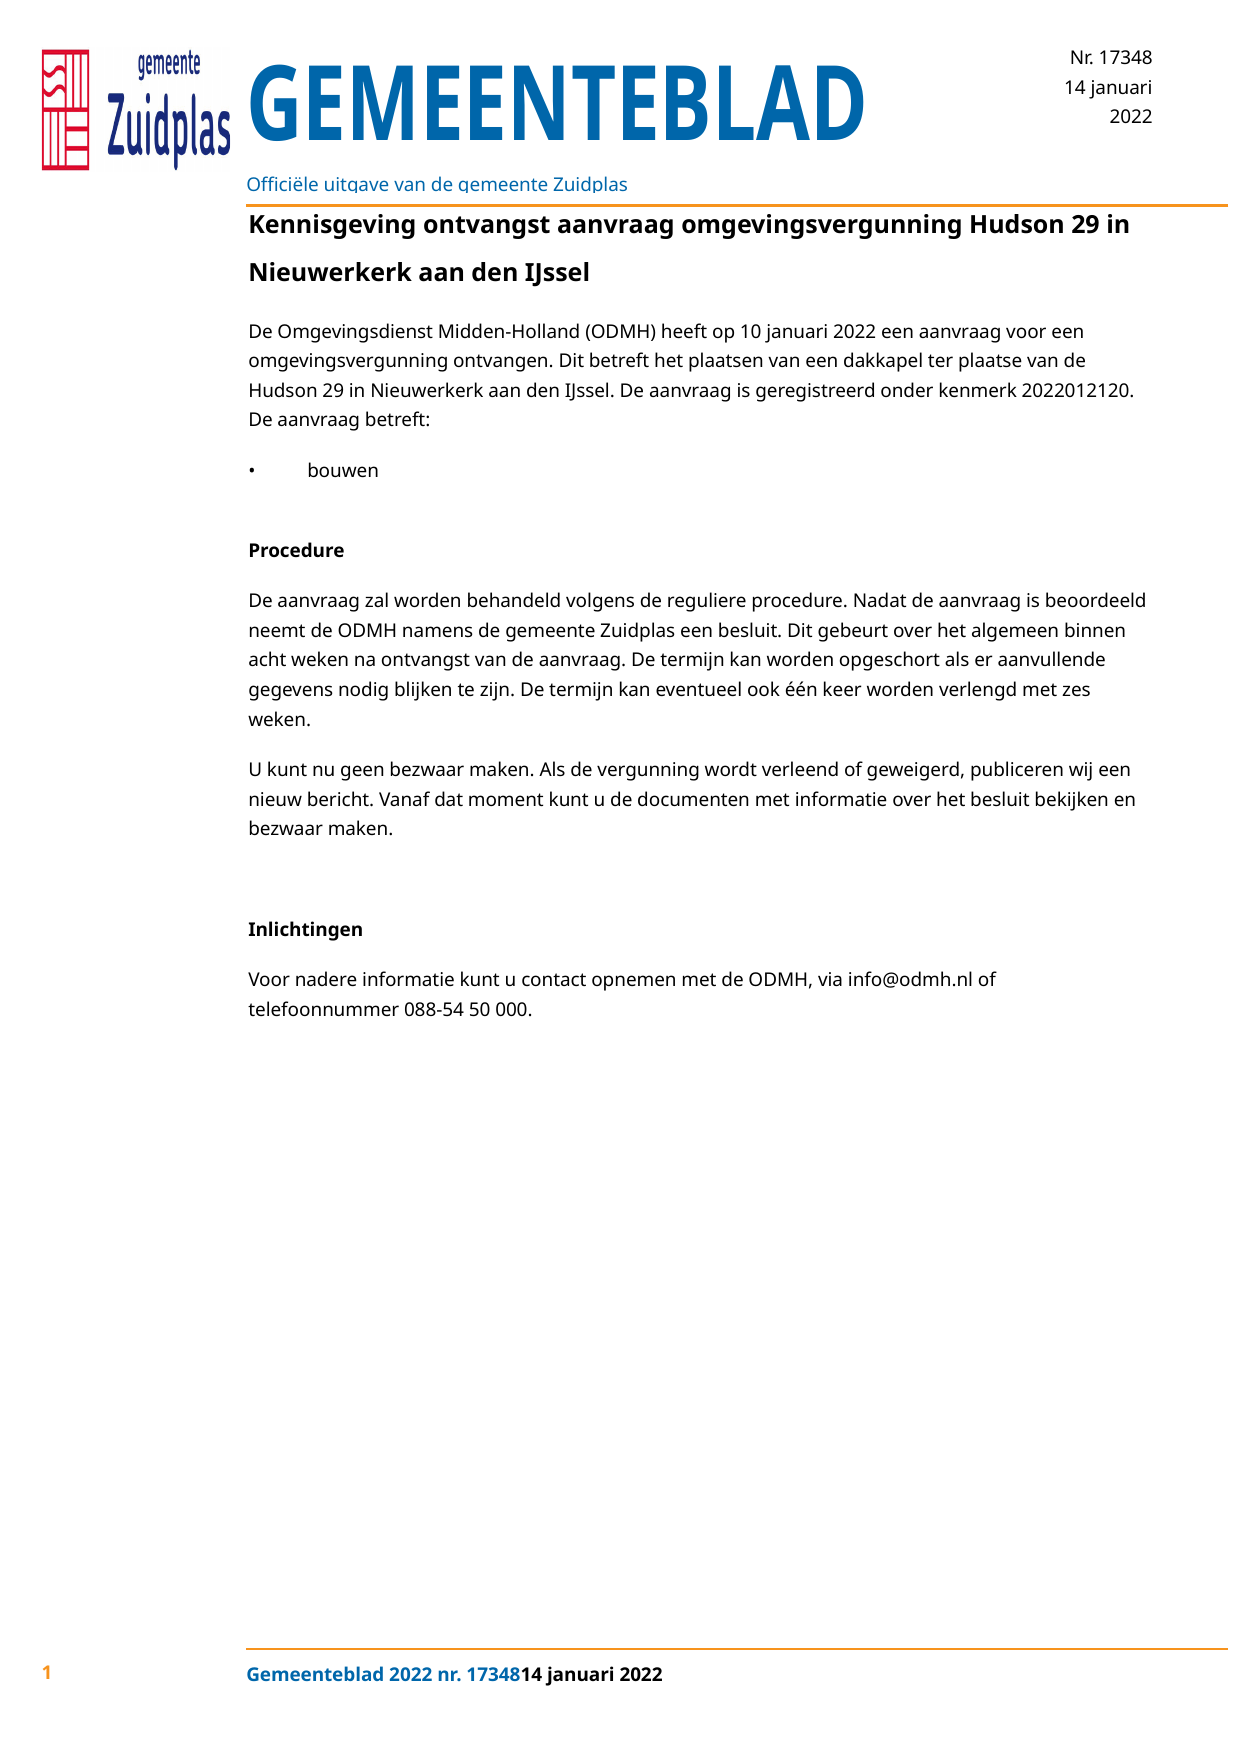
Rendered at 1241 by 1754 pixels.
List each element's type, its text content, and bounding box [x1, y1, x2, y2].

text De aanvraag zal worden behandeld volgens de reguliere procedure. Nadat de aanvraag is beoordeeld neemt de ODMH namens de gemeente Zuidplas een besluit. Dit gebeurt over het algemeen binnen acht weken na ontvangst van de aanvraag. De termijn kan worden opgeschort als er aanvullende gegevens nodig blijken te zijn. De termijn kan eventueel ook één keer worden verlengd met zes weken. [248, 587, 1152, 732]
list bouwen [248, 457, 1152, 483]
text U kunt nu geen bezwaar maken. Als de vergunning wordt verleend of geweigerd, publiceren wij een nieuw bericht. Vanaf dat moment kunt u de documenten met informatie over het besluit bekijken en bezwaar maken. [248, 756, 1152, 841]
text Kennisgeving ontvangst aanvraag omgevingsvergunning Hudson 29 in Nieuwerkerk aan den IJssel [248, 207, 1152, 288]
text Voor nadere informatie kunt u contact opnemen met de ODMH, via info@odmh.nl of telefoonnummer 088-54 50 000. [248, 967, 1152, 1022]
text De Omgevingsdienst Midden-Holland (ODMH) heeft op 10 januari 2022 een aanvraag voor een omgevingsvergunning ontvangen. Dit betreft het plaatsen van een dakkapel ter plaatse van de Hudson 29 in Nieuwerkerk aan den IJssel. De aanvraag is geregistreerd onder kenmerk 2022012120. De aanvraag betreft: [248, 318, 1152, 432]
text Inlichtingen [248, 916, 1152, 942]
text Procedure [248, 537, 1152, 563]
picture [41, 47, 231, 172]
